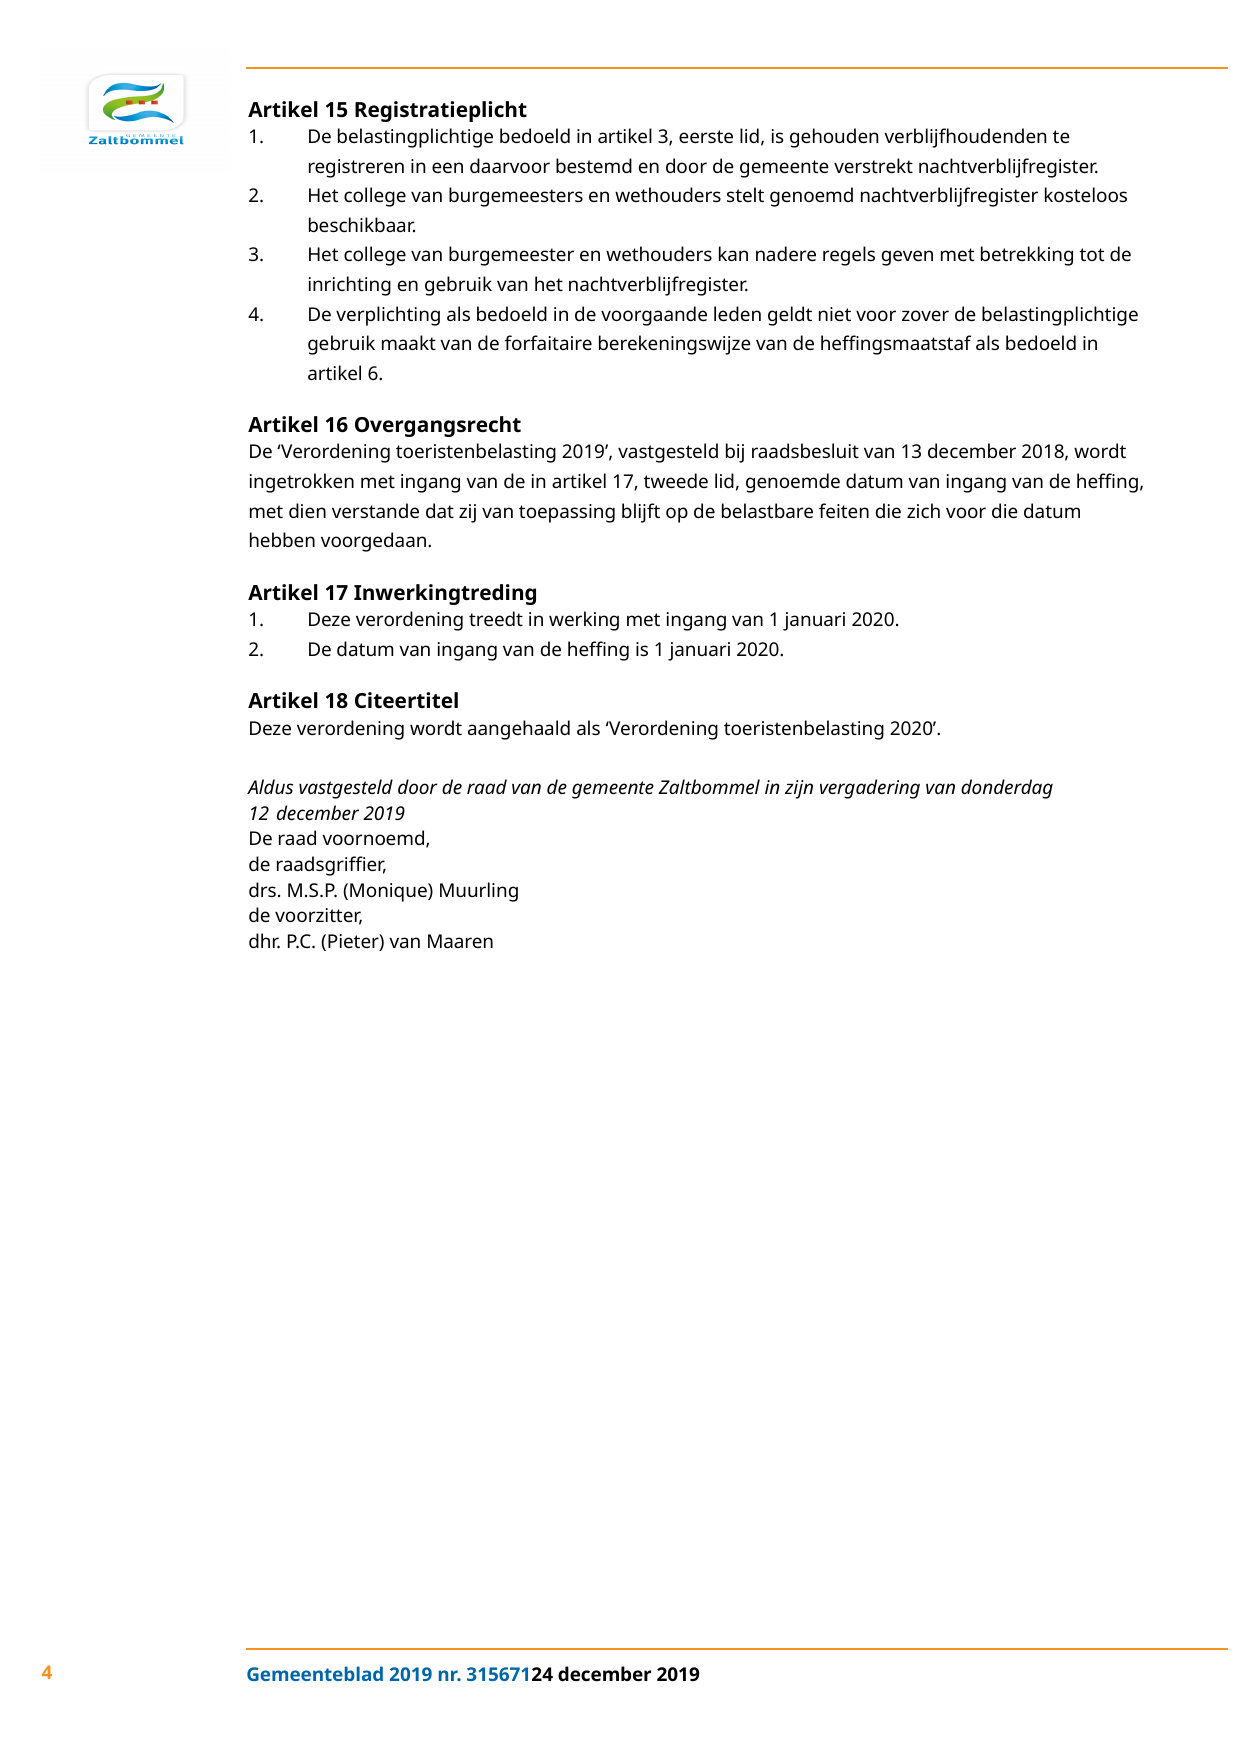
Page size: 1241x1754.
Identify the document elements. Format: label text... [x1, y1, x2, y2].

text de voorzitter, [248, 903, 1152, 928]
text Artikel 16 Overgangsrecht [248, 410, 1152, 439]
text Artikel 15 Registratieplicht [248, 95, 1152, 123]
text Artikel 18 Citeertitel [248, 686, 1152, 715]
list Het college van burgemeester en wethouders kan nadere regels geven met betrekking tot de inrichting en gebruik van het nachtverblijfregister. [248, 242, 1152, 297]
text De ‘Verordening toeristenbelasting 2019’, vastgesteld bij raadsbesluit van 13 december 2018, wordt ingetrokken met ingang van de in artikel 17, tweede lid, genoemde datum van ingang van de heffing, met dien verstande dat zij van toepassing blijft op de belastbare feiten die zich voor die datum hebben voorgedaan. [248, 439, 1152, 553]
text Aldus vastgesteld door de raad van de gemeente Zaltbommel in zijn vergadering van donderdag 12 december 2019 [248, 774, 1152, 825]
list De datum van ingang van de heffing is 1 januari 2020. [248, 636, 1152, 662]
picture [41, 47, 231, 172]
list De belastingplichtige bedoeld in artikel 3, eerste lid, is gehouden verblijfhoudenden te registreren in een daarvoor bestemd en door de gemeente verstrekt nachtverblijfregister. [248, 123, 1152, 178]
text dhr. P.C. (Pieter) van Maaren [248, 928, 1152, 954]
list De verplichting als bedoeld in de voorgaande leden geldt niet voor zover de belastingplichtige gebruik maakt van de forfaitaire berekeningswijze van de heffingsmaatstaf als bedoeld in artikel 6. [248, 301, 1152, 386]
text De raad voornoemd, [248, 825, 1152, 851]
text de raadsgriffier, [248, 851, 1152, 877]
text Artikel 17 Inwerkingtreding [248, 578, 1152, 606]
list Het college van burgemeesters en wethouders stelt genoemd nachtverblijfregister kosteloos beschikbaar. [248, 182, 1152, 238]
text drs. M.S.P. (Monique) Muurling [248, 877, 1152, 903]
text Deze verordening wordt aangehaald als ‘Verordening toeristenbelasting 2020’. [248, 715, 1152, 741]
list Deze verordening treedt in werking met ingang van 1 januari 2020. [248, 606, 1152, 632]
